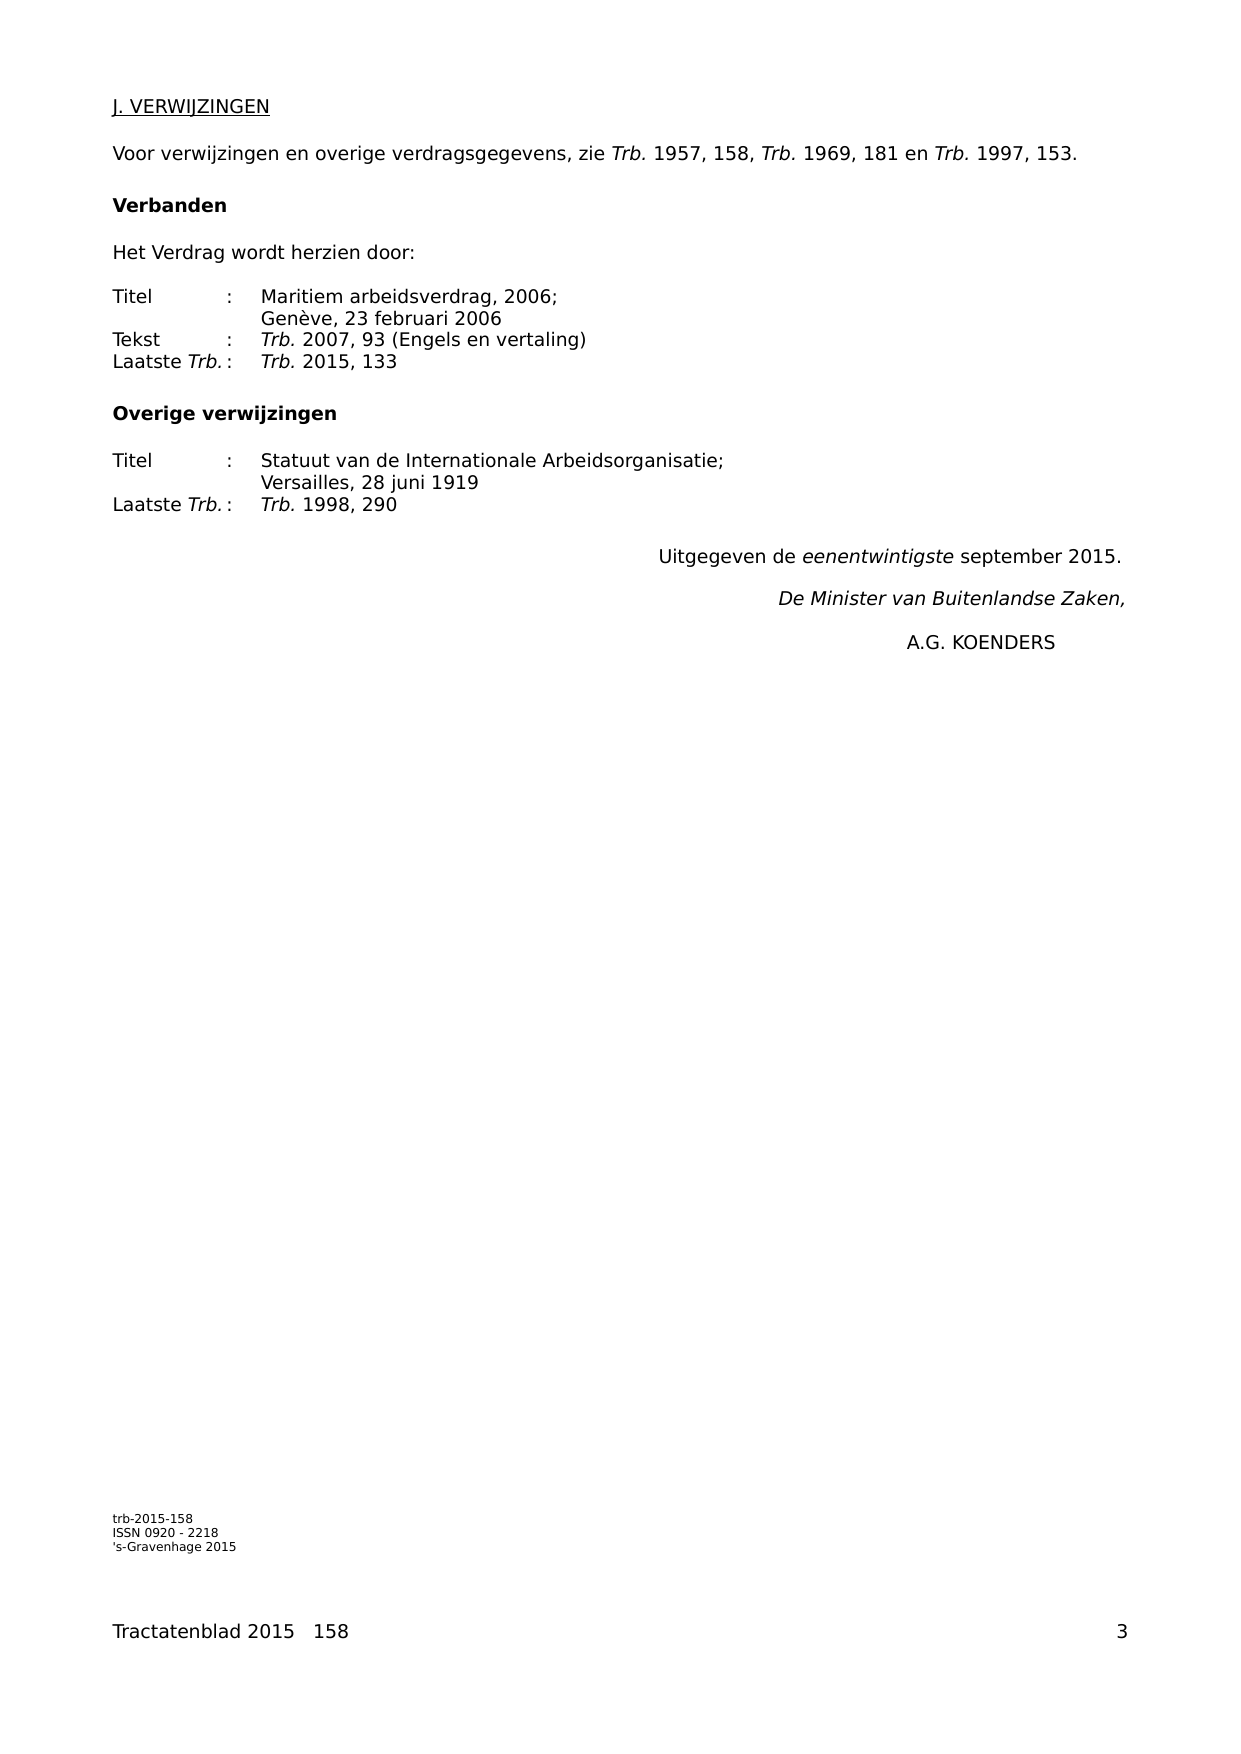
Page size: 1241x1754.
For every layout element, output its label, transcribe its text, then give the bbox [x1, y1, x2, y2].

table_cell : [226, 330, 261, 351]
text Uitgegeven de eenentwintigste september 2015. [112, 546, 1128, 568]
text De Minister van Buitenlandse Zaken, A.G. KOENDERS [112, 588, 1128, 654]
text ISSN 0920 - 2218 [112, 1526, 346, 1540]
table_header Maritiem arbeidsverdrag, 2006; Genève, 23 februari 2006 [261, 286, 1128, 329]
table_cell Trb. 2007, 93 (Engels en vertaling) [261, 330, 1128, 351]
table_cell Trb. 2015, 133 [261, 351, 1128, 373]
table_header : [226, 450, 261, 494]
table_cell : [226, 494, 261, 516]
table_header Titel [112, 450, 226, 494]
text trb-2015-158 [112, 1512, 346, 1526]
subtitle Overige verwijzingen [112, 403, 1128, 425]
text Voor verwijzingen en overige verdragsgegevens, zie Trb. 1957, 158, Trb. 1969, 181 en Trb. 1997, 153. [112, 143, 1128, 165]
subtitle Verbanden [112, 195, 1128, 217]
text 's-Gravenhage 2015 [112, 1540, 346, 1554]
table_cell : [226, 351, 261, 373]
table_header : [226, 286, 261, 329]
table_cell Trb. 1998, 290 [261, 494, 1128, 516]
table_cell Tekst [112, 330, 226, 351]
table_header Statuut van de Internationale Arbeidsorganisatie; Versailles, 28 juni 1919 [261, 450, 1128, 494]
table_header Titel [112, 286, 226, 329]
subtitle J. VERWIJZINGEN [112, 96, 1128, 118]
table_cell Laatste Trb. [112, 351, 226, 373]
text Het Verdrag wordt herzien door: [112, 242, 1128, 264]
table_cell Laatste Trb. [112, 494, 226, 516]
